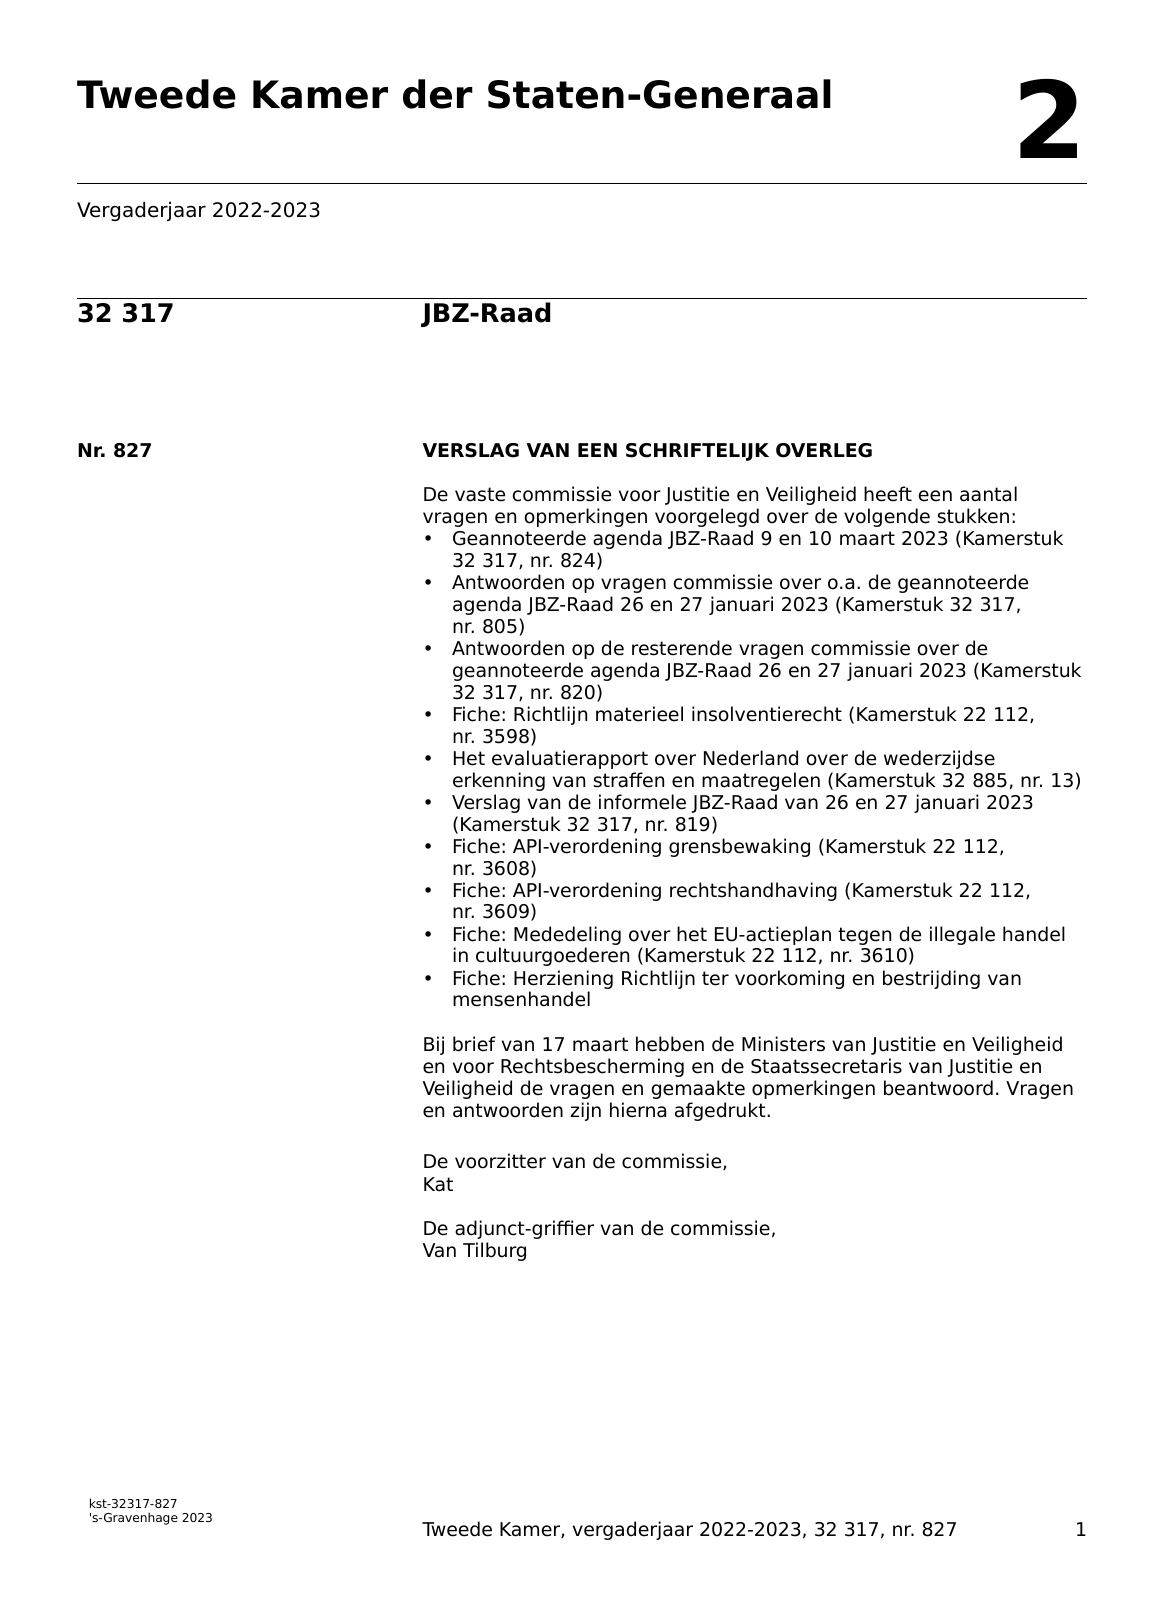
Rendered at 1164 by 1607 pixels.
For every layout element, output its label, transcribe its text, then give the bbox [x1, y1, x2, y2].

text • Verslag van de informele JBZ-Raad van 26 en 27 januari 2023 (Kamerstuk 32 317, nr. 819) [422, 792, 1087, 836]
text • Fiche: API-verordening grensbewaking (Kamerstuk 22 112, nr. 3608) [422, 836, 1087, 879]
text • Fiche: Herziening Richtlijn ter voorkoming en bestrijding van mensenhandel [422, 967, 1087, 1011]
text • Fiche: Richtlijn materieel insolventierecht (Kamerstuk 22 112, nr. 3598) [422, 704, 1087, 748]
table_header Tweede Kamer der Staten-Generaal [77, 59, 886, 183]
text De vaste commissie voor Justitie en Veiligheid heeft een aantal vragen en opmerkingen voorgelegd over de volgende stukken: [422, 484, 1087, 528]
text Bij brief van 17 maart hebben de Ministers van Justitie en Veiligheid en voor Rechtsbescherming en de Staatssecretaris van Justitie en Veiligheid de vragen en gemaakte opmerkingen beantwoord. Vragen en antwoorden zijn hierna afgedrukt. [422, 1033, 1087, 1121]
table_header 2 [886, 59, 1087, 183]
text • Geannoteerde agenda JBZ-Raad 9 en 10 maart 2023 (Kamerstuk 32 317, nr. 824) [422, 528, 1087, 572]
text • Het evaluatierapport over Nederland over de wederzijdse erkenning van straffen en maatregelen (Kamerstuk 32 885, nr. 13) [422, 748, 1087, 792]
text • Fiche: API-verordening rechtshandhaving (Kamerstuk 22 112, nr. 3609) [422, 879, 1087, 923]
table_cell Vergaderjaar 2022-2023 [77, 184, 1087, 298]
text De adjunct-griffier van de commissie, Van Tilburg [422, 1218, 1087, 1262]
text • Fiche: Mededeling over het EU-actieplan tegen de illegale handel in cultuurgoederen (Kamerstuk 22 112, nr. 3610) [422, 923, 1087, 967]
text 's-Gravenhage 2023 [88, 1511, 323, 1525]
subtitle Nr. 827 VERSLAG VAN EEN SCHRIFTELIJK OVERLEG [77, 440, 1087, 462]
text kst-32317-827 [88, 1497, 323, 1511]
subtitle 32 317 JBZ-Raad [77, 299, 1087, 329]
text • Antwoorden op de resterende vragen commissie over de geannoteerde agenda JBZ-Raad 26 en 27 januari 2023 (Kamerstuk 32 317, nr. 820) [422, 638, 1087, 704]
text • Antwoorden op vragen commissie over o.a. de geannoteerde agenda JBZ-Raad 26 en 27 januari 2023 (Kamerstuk 32 317, nr. 805) [422, 572, 1087, 638]
text De voorzitter van de commissie, Kat [422, 1151, 1087, 1195]
